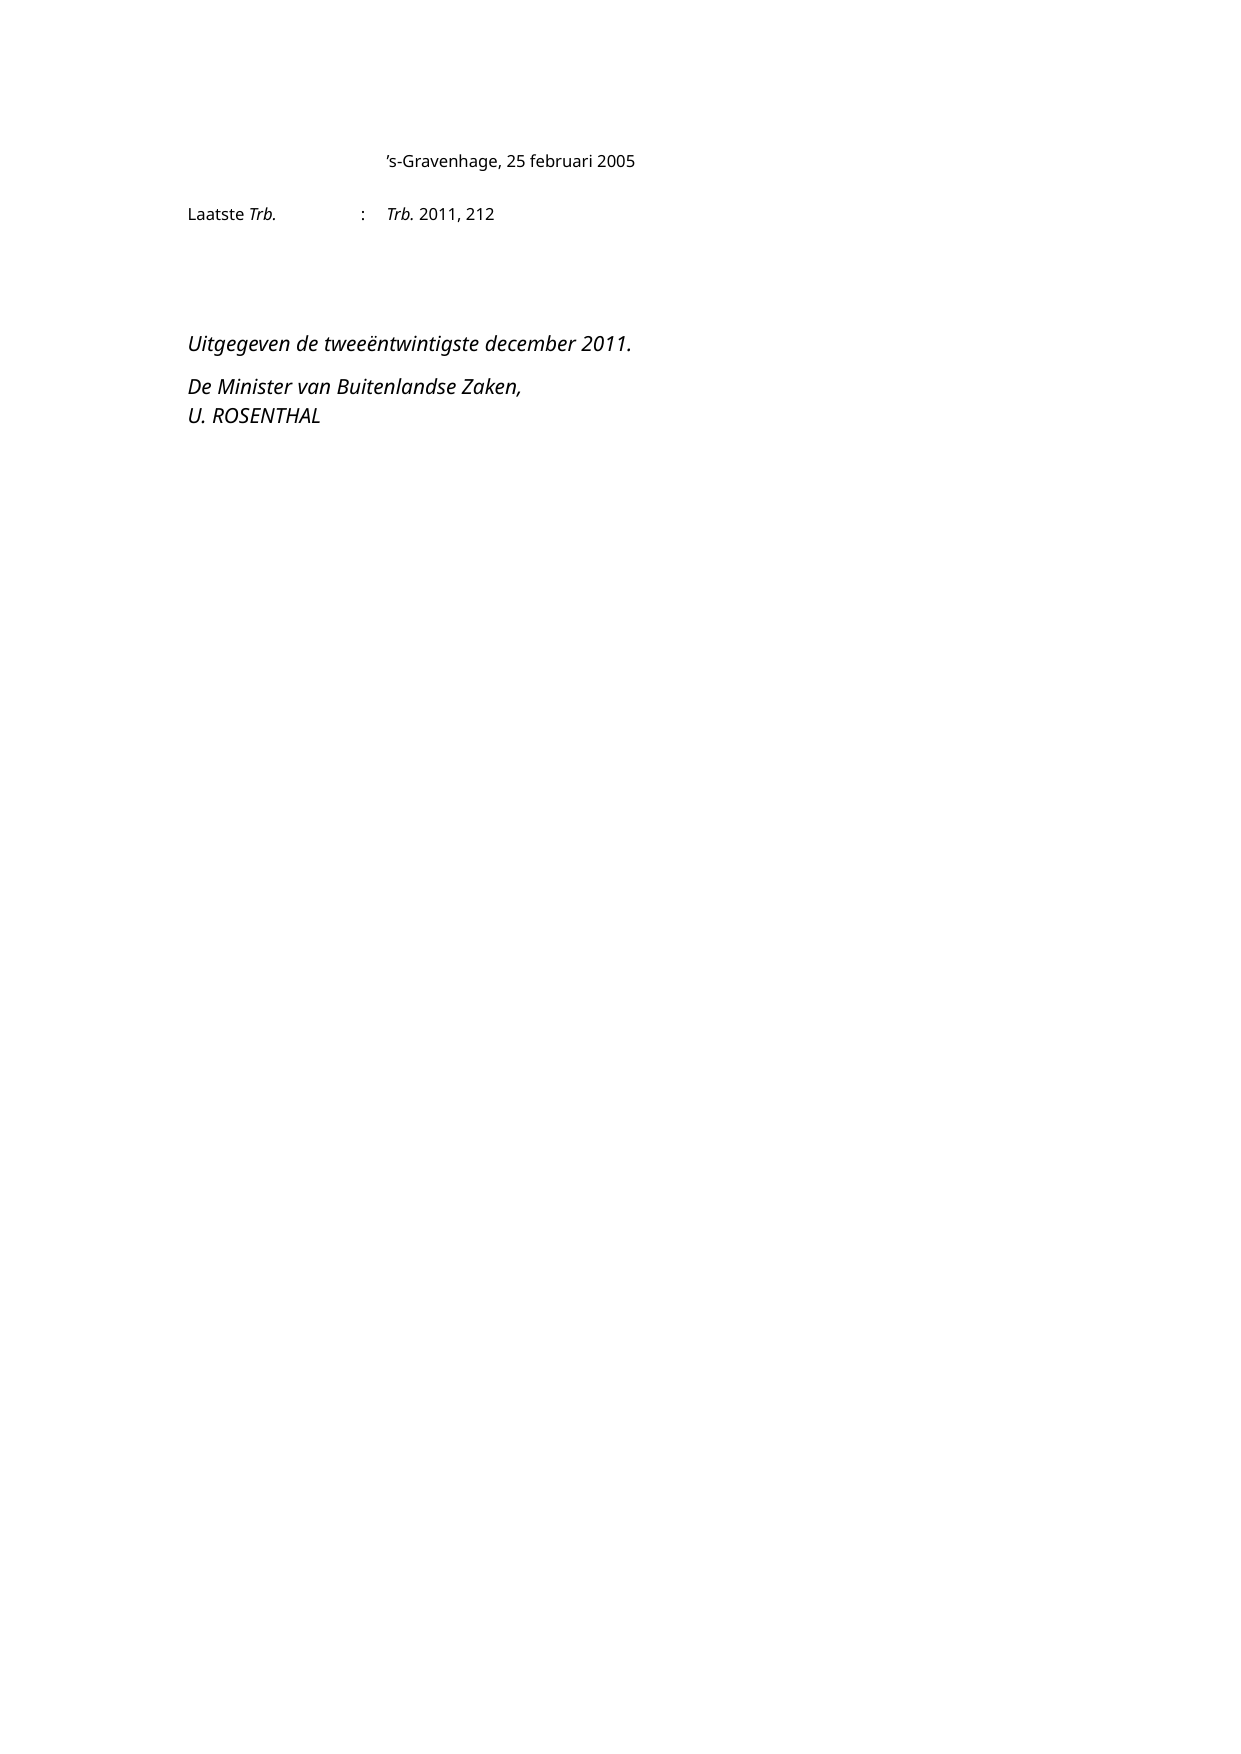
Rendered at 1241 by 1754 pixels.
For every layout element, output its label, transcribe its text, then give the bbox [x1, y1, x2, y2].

table_cell [188, 150, 361, 203]
text Uitgegeven de tweeëntwintigste december 2011. [187, 329, 1053, 357]
table_cell ’s-Gravenhage, 25 februari 2005 [386, 150, 1053, 203]
table_cell [361, 150, 386, 203]
text U. ROSENTHAL [187, 401, 1053, 429]
text De Minister van Buitenlandse Zaken, [187, 372, 1053, 401]
table_cell : [361, 203, 386, 255]
table_cell Trb. 2011, 212 [386, 203, 1053, 255]
table_cell Laatste Trb. [188, 203, 361, 255]
